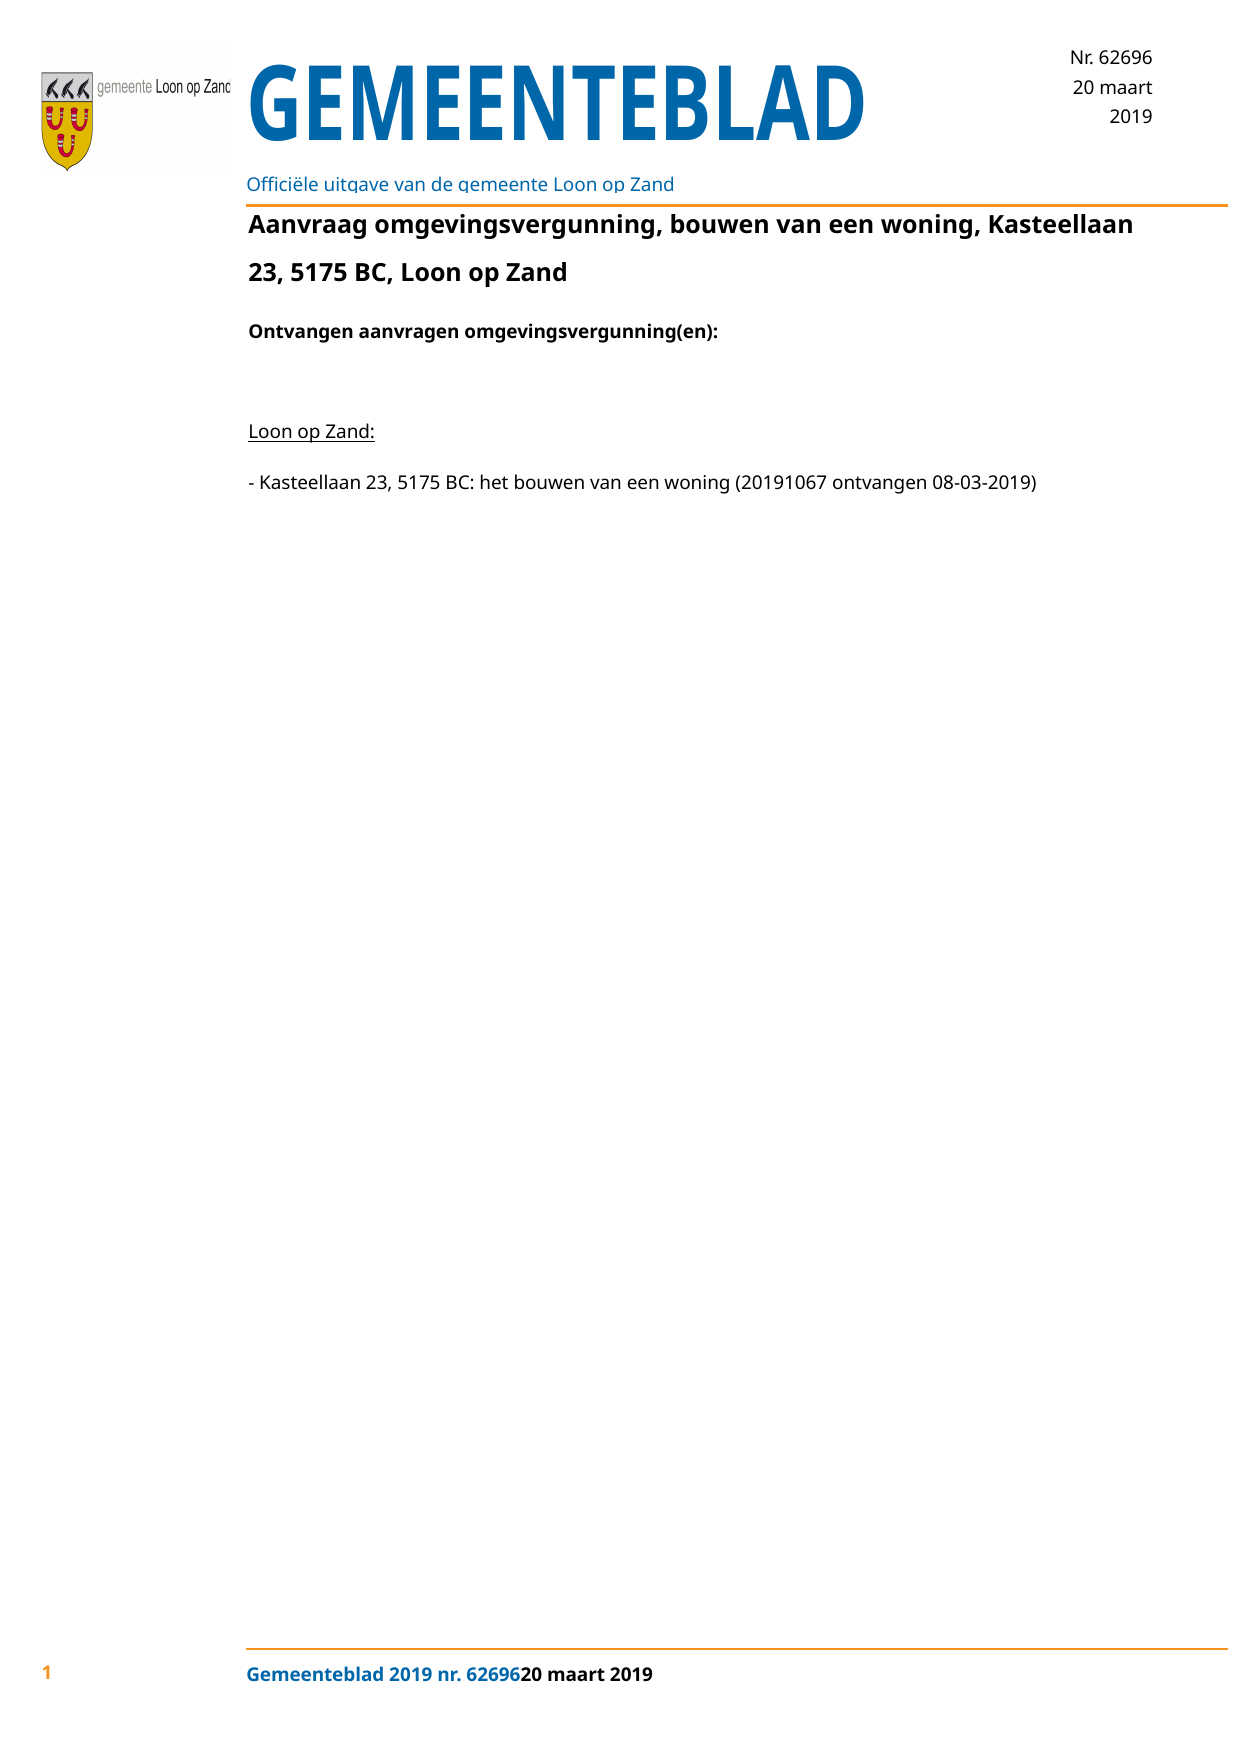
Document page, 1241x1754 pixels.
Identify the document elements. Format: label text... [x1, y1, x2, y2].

text Loon op Zand: [248, 419, 1152, 444]
text Ontvangen aanvragen omgevingsvergunning(en): [248, 318, 1152, 344]
text - Kasteellaan 23, 5175 BC: het bouwen van een woning (20191067 ontvangen 08-03-2019) [248, 469, 1152, 495]
text Aanvraag omgevingsvergunning, bouwen van een woning, Kasteellaan 23, 5175 BC, Loon op Zand [248, 207, 1152, 288]
picture [41, 47, 231, 172]
